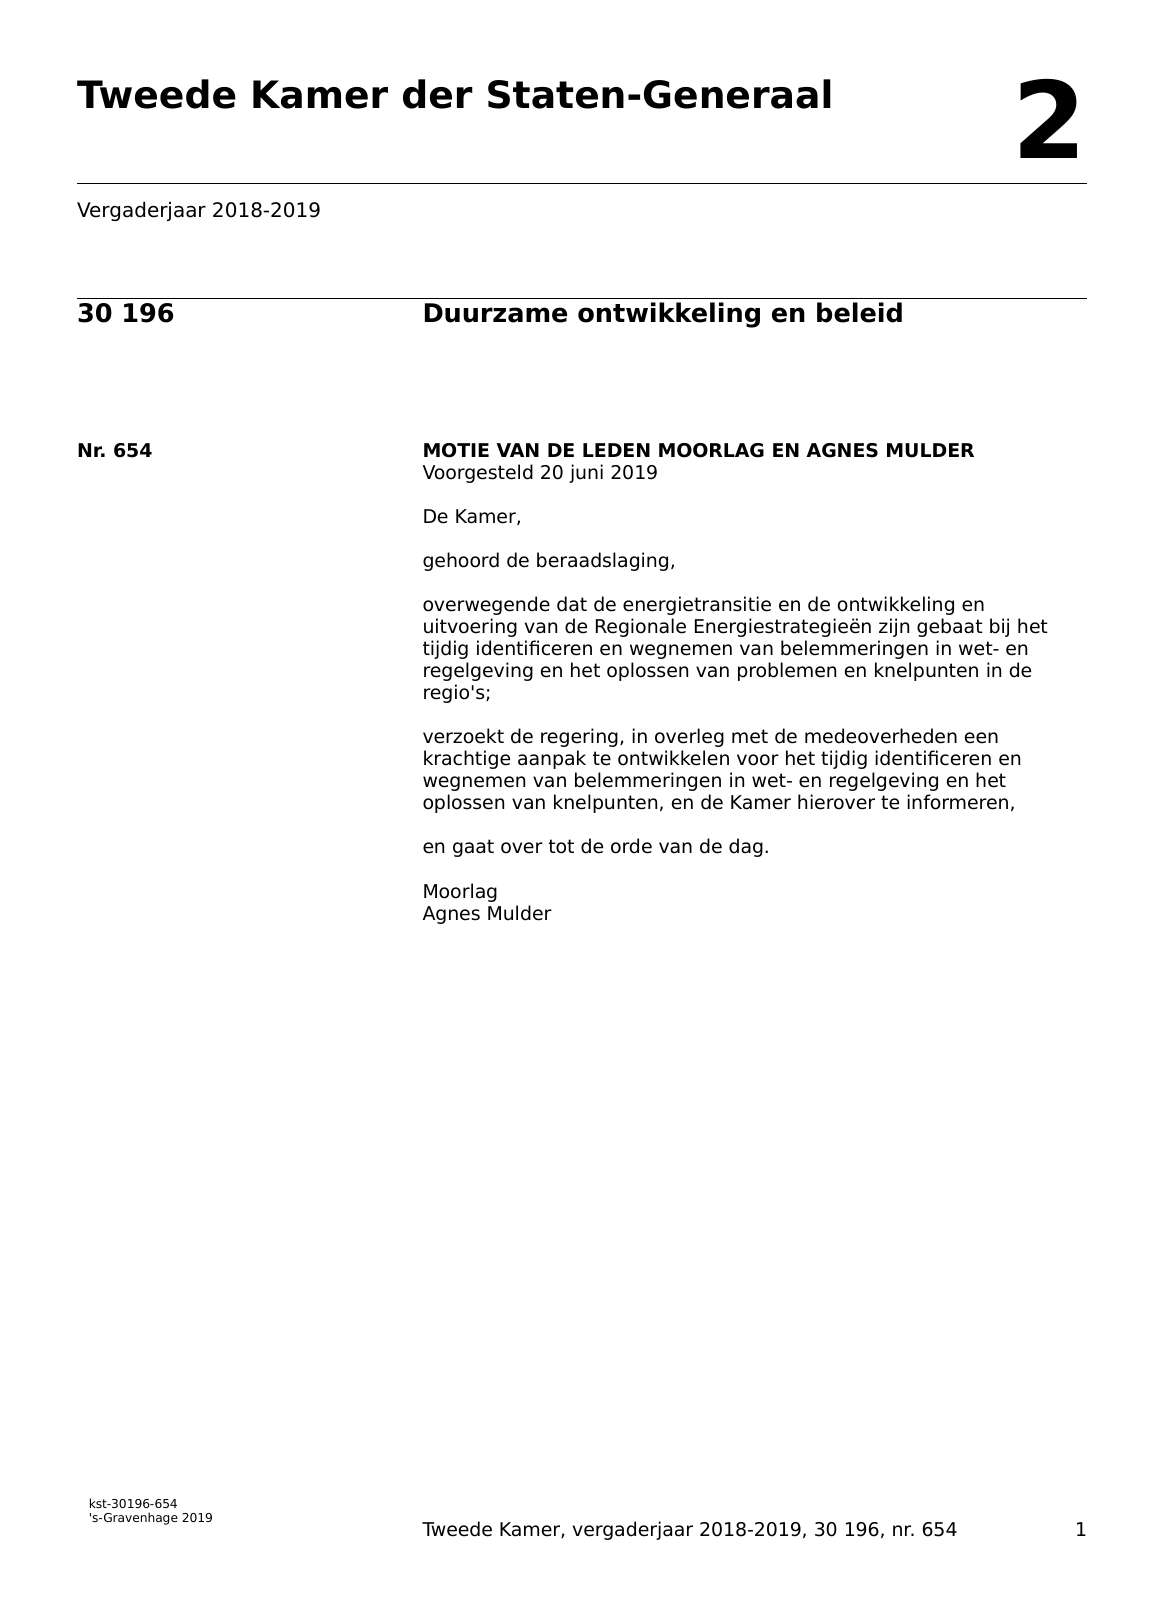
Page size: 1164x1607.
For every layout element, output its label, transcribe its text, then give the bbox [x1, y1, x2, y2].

subtitle Nr. 654 MOTIE VAN DE LEDEN MOORLAG EN AGNES MULDER [77, 440, 1087, 462]
table_cell Vergaderjaar 2018-2019 [77, 184, 1087, 298]
text overwegende dat de energietransitie en de ontwikkeling en uitvoering van de Regionale Energiestrategieën zijn gebaat bij het tijdig identificeren en wegnemen van belemmeringen in wet- en regelgeving en het oplossen van problemen en knelpunten in de regio's; [422, 594, 1087, 704]
text verzoekt de regering, in overleg met de medeoverheden een krachtige aanpak te ontwikkelen voor het tijdig identificeren en wegnemen van belemmeringen in wet- en regelgeving en het oplossen van knelpunten, en de Kamer hierover te informeren, [422, 726, 1087, 814]
text en gaat over tot de orde van de dag. [422, 836, 1087, 858]
subtitle 30 196 Duurzame ontwikkeling en beleid [77, 299, 1087, 329]
text Moorlag [422, 881, 1087, 902]
table_header 2 [886, 59, 1087, 183]
text De Kamer, [422, 506, 1087, 528]
table_header Tweede Kamer der Staten-Generaal [77, 59, 886, 183]
text kst-30196-654 [88, 1497, 323, 1511]
text Agnes Mulder [422, 902, 1087, 924]
text 's-Gravenhage 2019 [88, 1511, 323, 1525]
text gehoord de beraadslaging, [422, 550, 1087, 572]
text Voorgesteld 20 juni 2019 [422, 462, 1087, 484]
